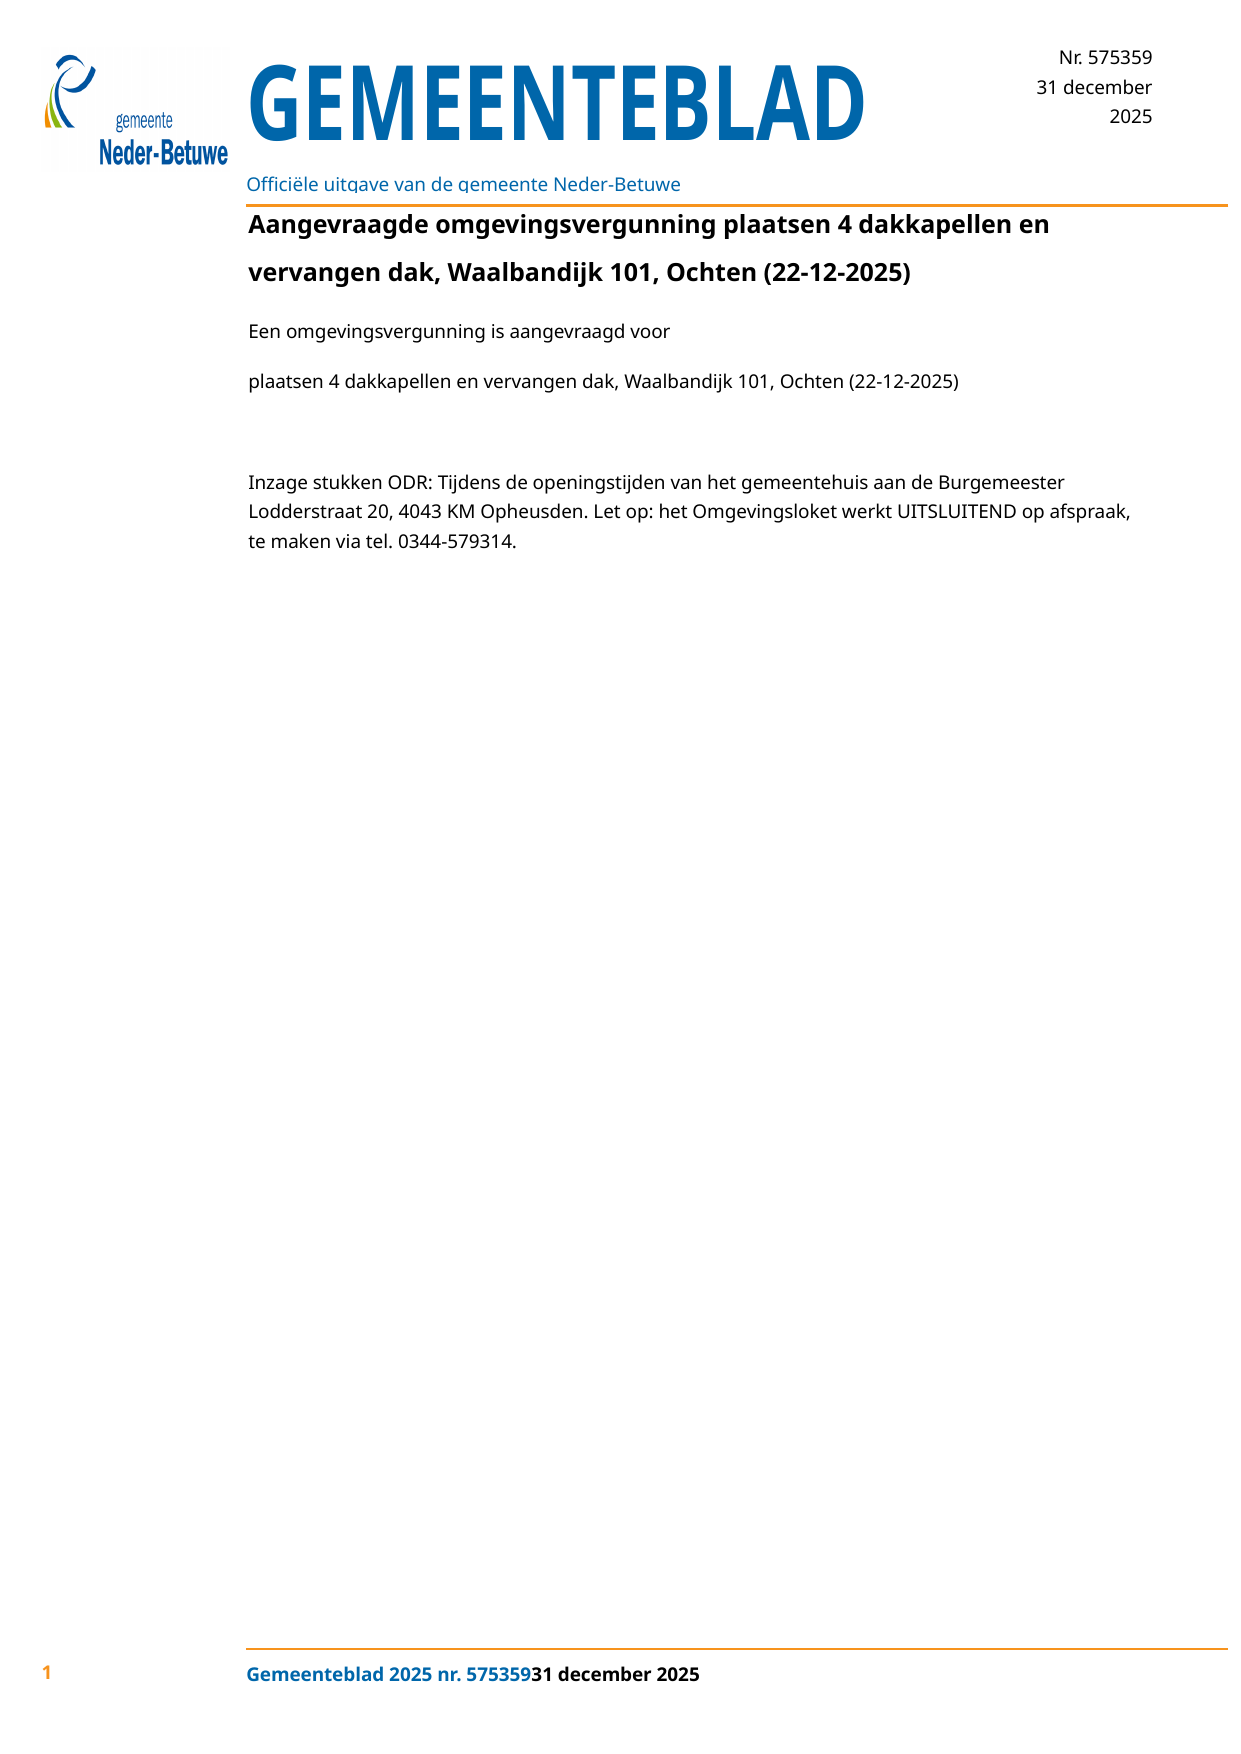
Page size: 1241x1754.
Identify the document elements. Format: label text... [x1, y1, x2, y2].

text Aangevraagde omgevingsvergunning plaatsen 4 dakkapellen en vervangen dak, Waalbandijk 101, Ochten (22-12-2025) [248, 207, 1152, 288]
text plaatsen 4 dakkapellen en vervangen dak, Waalbandijk 101, Ochten (22-12-2025) [248, 368, 1152, 394]
text Inzage stukken ODR: Tijdens de openingstijden van het gemeentehuis aan de Burgemeester Lodderstraat 20, 4043 KM Opheusden. Let op: het Omgevingsloket werkt UITSLUITEND op afspraak, te maken via tel. 0344-579314. [248, 469, 1152, 554]
picture [41, 47, 231, 172]
text Een omgevingsvergunning is aangevraagd voor [248, 318, 1152, 344]
